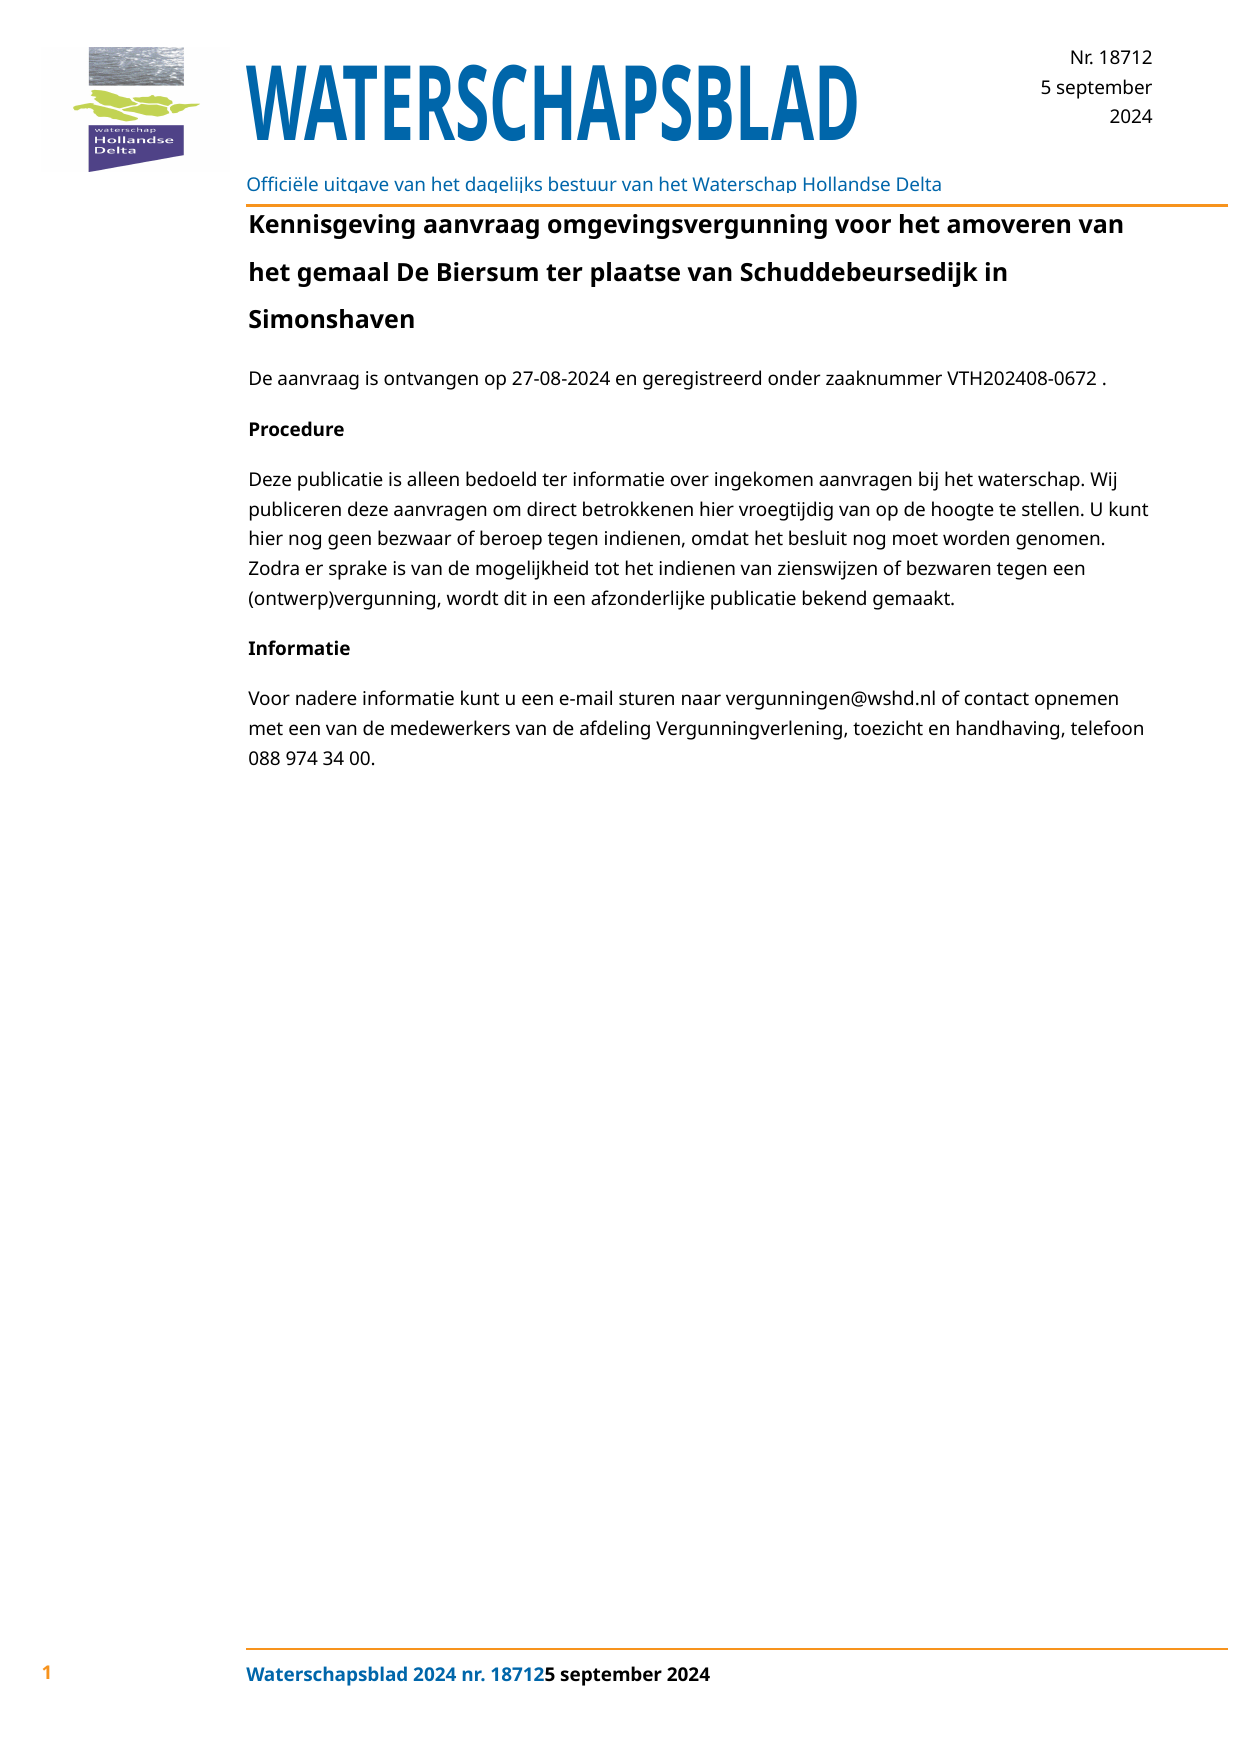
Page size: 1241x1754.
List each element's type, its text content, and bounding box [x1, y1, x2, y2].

text De aanvraag is ontvangen op 27-08-2024 en geregistreerd onder zaaknummer VTH202408-0672 . [248, 366, 1152, 391]
text Informatie [248, 635, 1152, 661]
text Voor nadere informatie kunt u een e-mail sturen naar vergunningen@wshd.nl of contact opnemen met een van de medewerkers van de afdeling Vergunningverlening, toezicht en handhaving, telefoon 088 974 34 00. [248, 686, 1152, 770]
text Deze publicatie is alleen bedoeld ter informatie over ingekomen aanvragen bij het waterschap. Wij publiceren deze aanvragen om direct betrokkenen hier vroegtijdig van op de hoogte te stellen. U kunt hier nog geen bezwaar of beroep tegen indienen, omdat het besluit nog moet worden genomen. Zodra er sprake is van de mogelijkheid tot het indienen van zienswijzen of bezwaren tegen een (ontwerp)vergunning, wordt dit in een afzonderlijke publicatie bekend gemaakt. [248, 466, 1152, 610]
picture [41, 47, 231, 172]
text Procedure [248, 416, 1152, 442]
text Kennisgeving aanvraag omgevingsvergunning voor het amoveren van het gemaal De Biersum ter plaatse van Schuddebeursedijk in Simonshaven [248, 207, 1152, 336]
